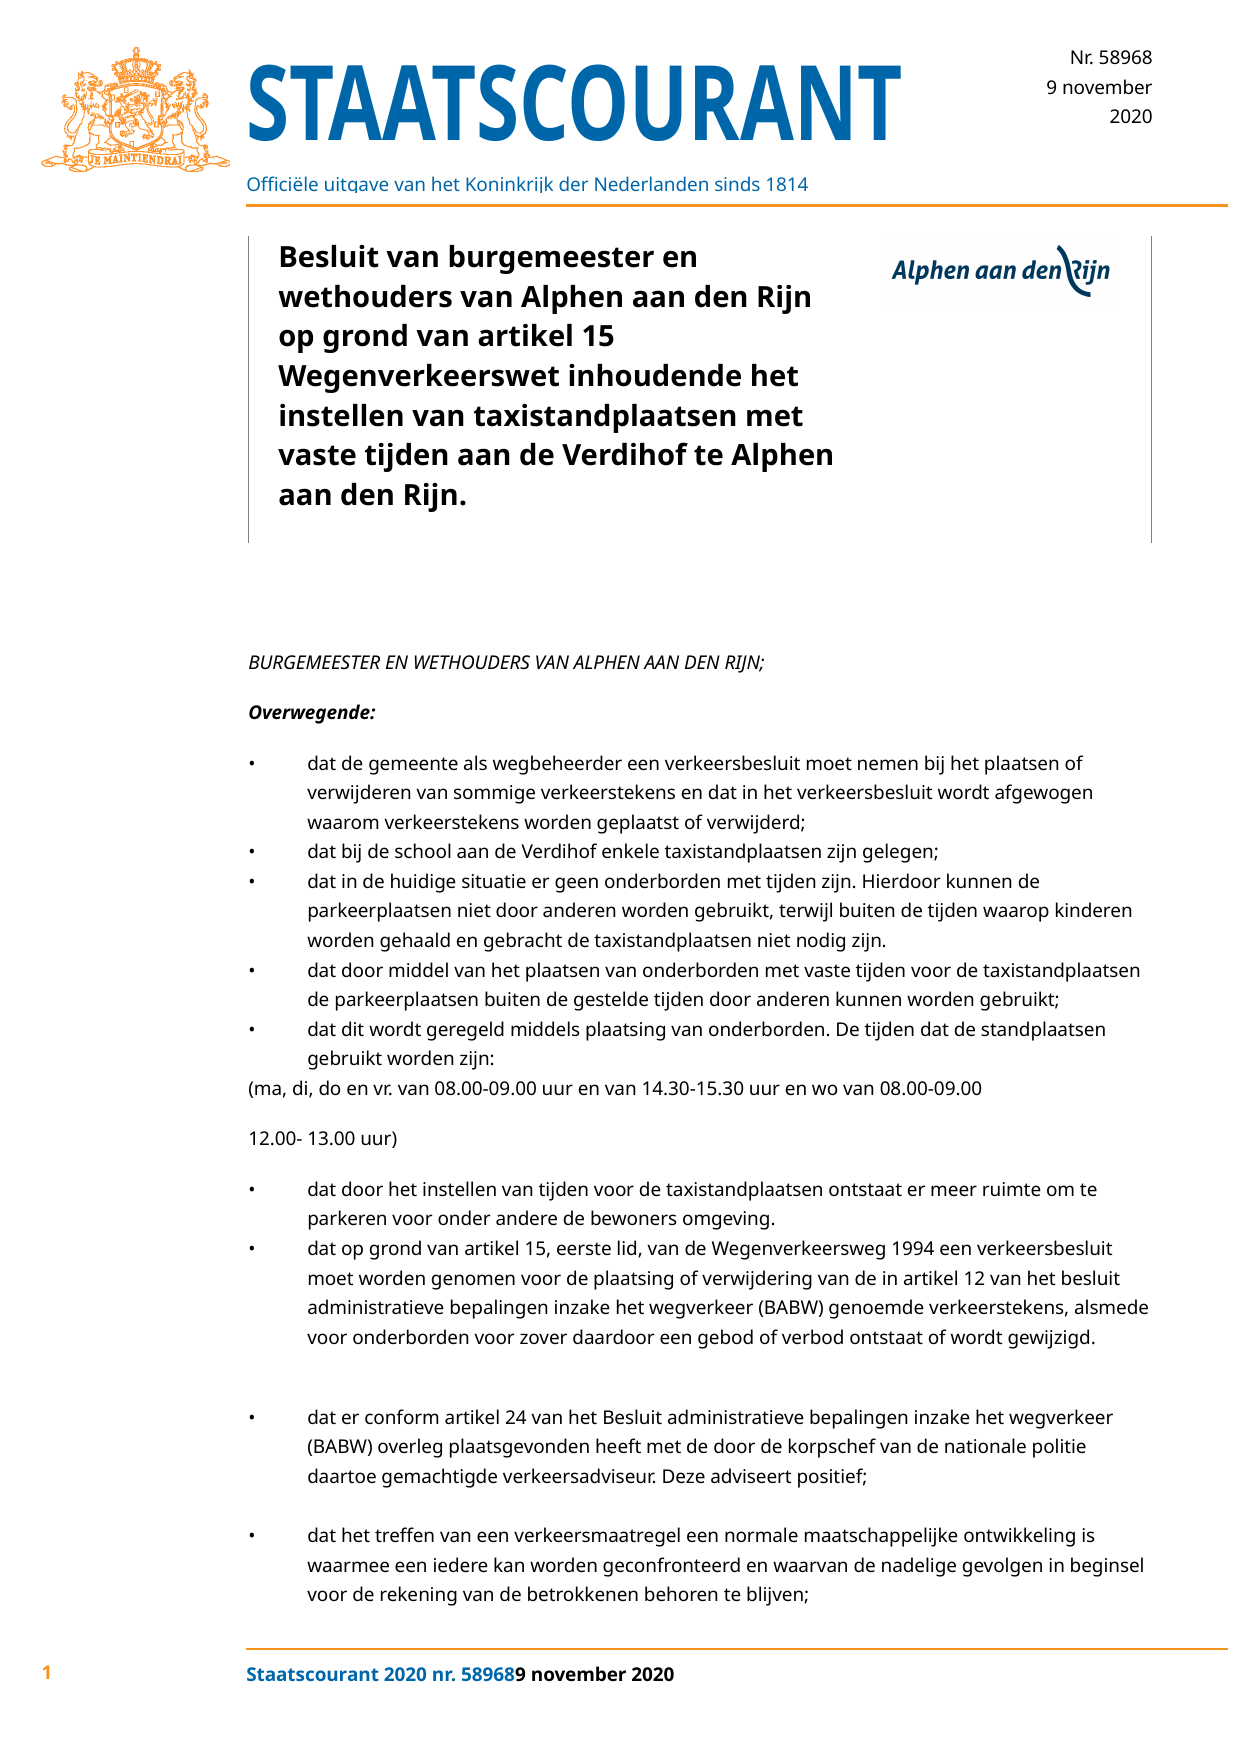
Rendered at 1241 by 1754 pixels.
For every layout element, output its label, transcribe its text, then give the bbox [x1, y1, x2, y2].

list dat bij de school aan de Verdihof enkele taxistandplaatsen zijn gelegen; [248, 838, 1152, 864]
text BURGEMEESTER EN WETHOUDERS VAN ALPHEN AAN DEN RIJN; [248, 649, 1152, 674]
text 12.00- 13.00 uur) [248, 1126, 1152, 1151]
text (ma, di, do en vr. van 08.00-09.00 uur en van 14.30-15.30 uur en wo van 08.00-09.00 [248, 1075, 1152, 1101]
list dat door middel van het plaatsen van onderborden met vaste tijden voor de taxistandplaatsen de parkeerplaatsen buiten de gestelde tijden door anderen kunnen worden gebruikt; [248, 957, 1152, 1012]
picture [882, 236, 1119, 306]
picture [41, 47, 231, 172]
list dat dit wordt geregeld middels plaatsing van onderborden. De tijden dat de standplaatsen gebruikt worden zijn: [248, 1016, 1152, 1071]
table_header Besluit van burgemeester en wethouders van Alphen aan den Rijn op grond van artikel 15 Wegenverkeerswet inhoudende het instellen van taxistandplaatsen met vaste tijden aan de Verdihof te Alphen aan den Rijn. [249, 236, 850, 543]
list dat het treffen van een verkeersmaatregel een normale maatschappelijke ontwikkeling is waarmee een iedere kan worden geconfronteerd en waarvan de nadelige gevolgen in beginsel voor de rekening van de betrokkenen behoren te blijven; [248, 1522, 1152, 1607]
list dat er conform artikel 24 van het Besluit administratieve bepalingen inzake het wegverkeer (BABW) overleg plaatsgevonden heeft met de door de korpschef van de nationale politie daartoe gemachtigde verkeersadviseur. Deze adviseert positief; [248, 1404, 1152, 1489]
list dat de gemeente als wegbeheerder een verkeersbesluit moet nemen bij het plaatsen of verwijderen van sommige verkeerstekens en dat in het verkeersbesluit wordt afgewogen waarom verkeerstekens worden geplaatst of verwijderd; [248, 750, 1152, 834]
list dat in de huidige situatie er geen onderborden met tijden zijn. Hierdoor kunnen de parkeerplaatsen niet door anderen worden gebruikt, terwijl buiten de tijden waarop kinderen worden gehaald en gebracht de taxistandplaatsen niet nodig zijn. [248, 868, 1152, 953]
list dat op grond van artikel 15, eerste lid, van de Wegenverkeersweg 1994 een verkeersbesluit moet worden genomen voor de plaatsing of verwijdering van de in artikel 12 van het besluit administratieve bepalingen inzake het wegverkeer (BABW) genoemde verkeerstekens, alsmede voor onderborden voor zover daardoor een gebod of verbod ontstaat of wordt gewijzigd. [248, 1235, 1152, 1349]
text Overwegende: [248, 699, 1152, 725]
list dat door het instellen van tijden voor de taxistandplaatsen ontstaat er meer ruimte om te parkeren voor onder andere de bewoners omgeving. [248, 1176, 1152, 1231]
table_header [850, 236, 1151, 543]
